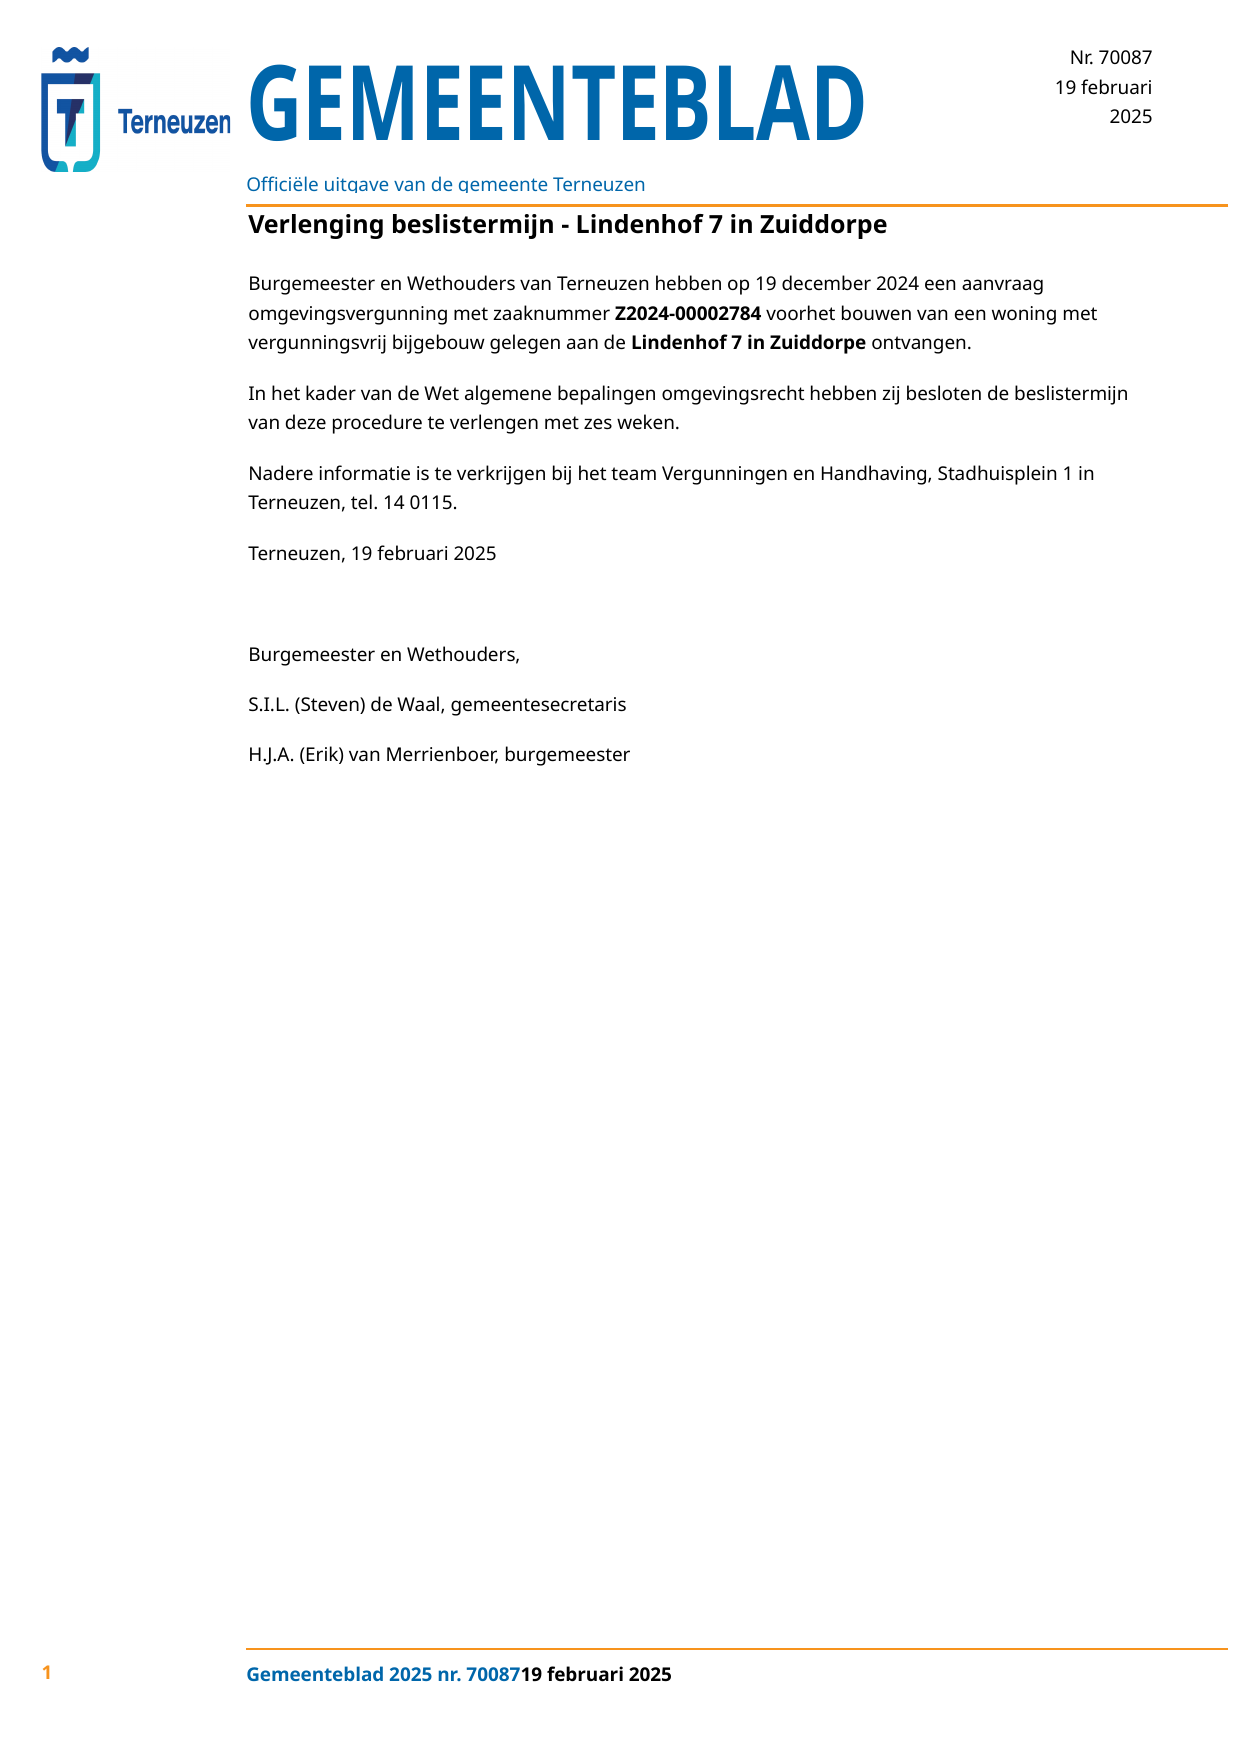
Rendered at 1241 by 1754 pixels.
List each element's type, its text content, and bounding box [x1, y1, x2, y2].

text In het kader van de Wet algemene bepalingen omgevingsrecht hebben zij besloten de beslistermijn van deze procedure te verlengen met zes weken. [248, 380, 1152, 435]
text Burgemeester en Wethouders van Terneuzen hebben op 19 december 2024 een aanvraag omgevingsvergunning met zaaknummer Z2024-00002784 voorhet bouwen van een woning met vergunningsvrij bijgebouw gelegen aan de Lindenhof 7 in Zuiddorpe ontvangen. [248, 270, 1152, 355]
text Terneuzen, 19 februari 2025 [248, 540, 1152, 566]
text H.J.A. (Erik) van Merrienboer, burgemeester [248, 742, 1152, 767]
picture [41, 47, 231, 172]
text Nadere informatie is te verkrijgen bij het team Vergunningen en Handhaving, Stadhuisplein 1 in Terneuzen, tel. 14 0115. [248, 460, 1152, 515]
text Verlenging beslistermijn - Lindenhof 7 in Zuiddorpe [248, 207, 1152, 241]
text S.I.L. (Steven) de Waal, gemeentesecretaris [248, 691, 1152, 717]
text Burgemeester en Wethouders, [248, 641, 1152, 666]
